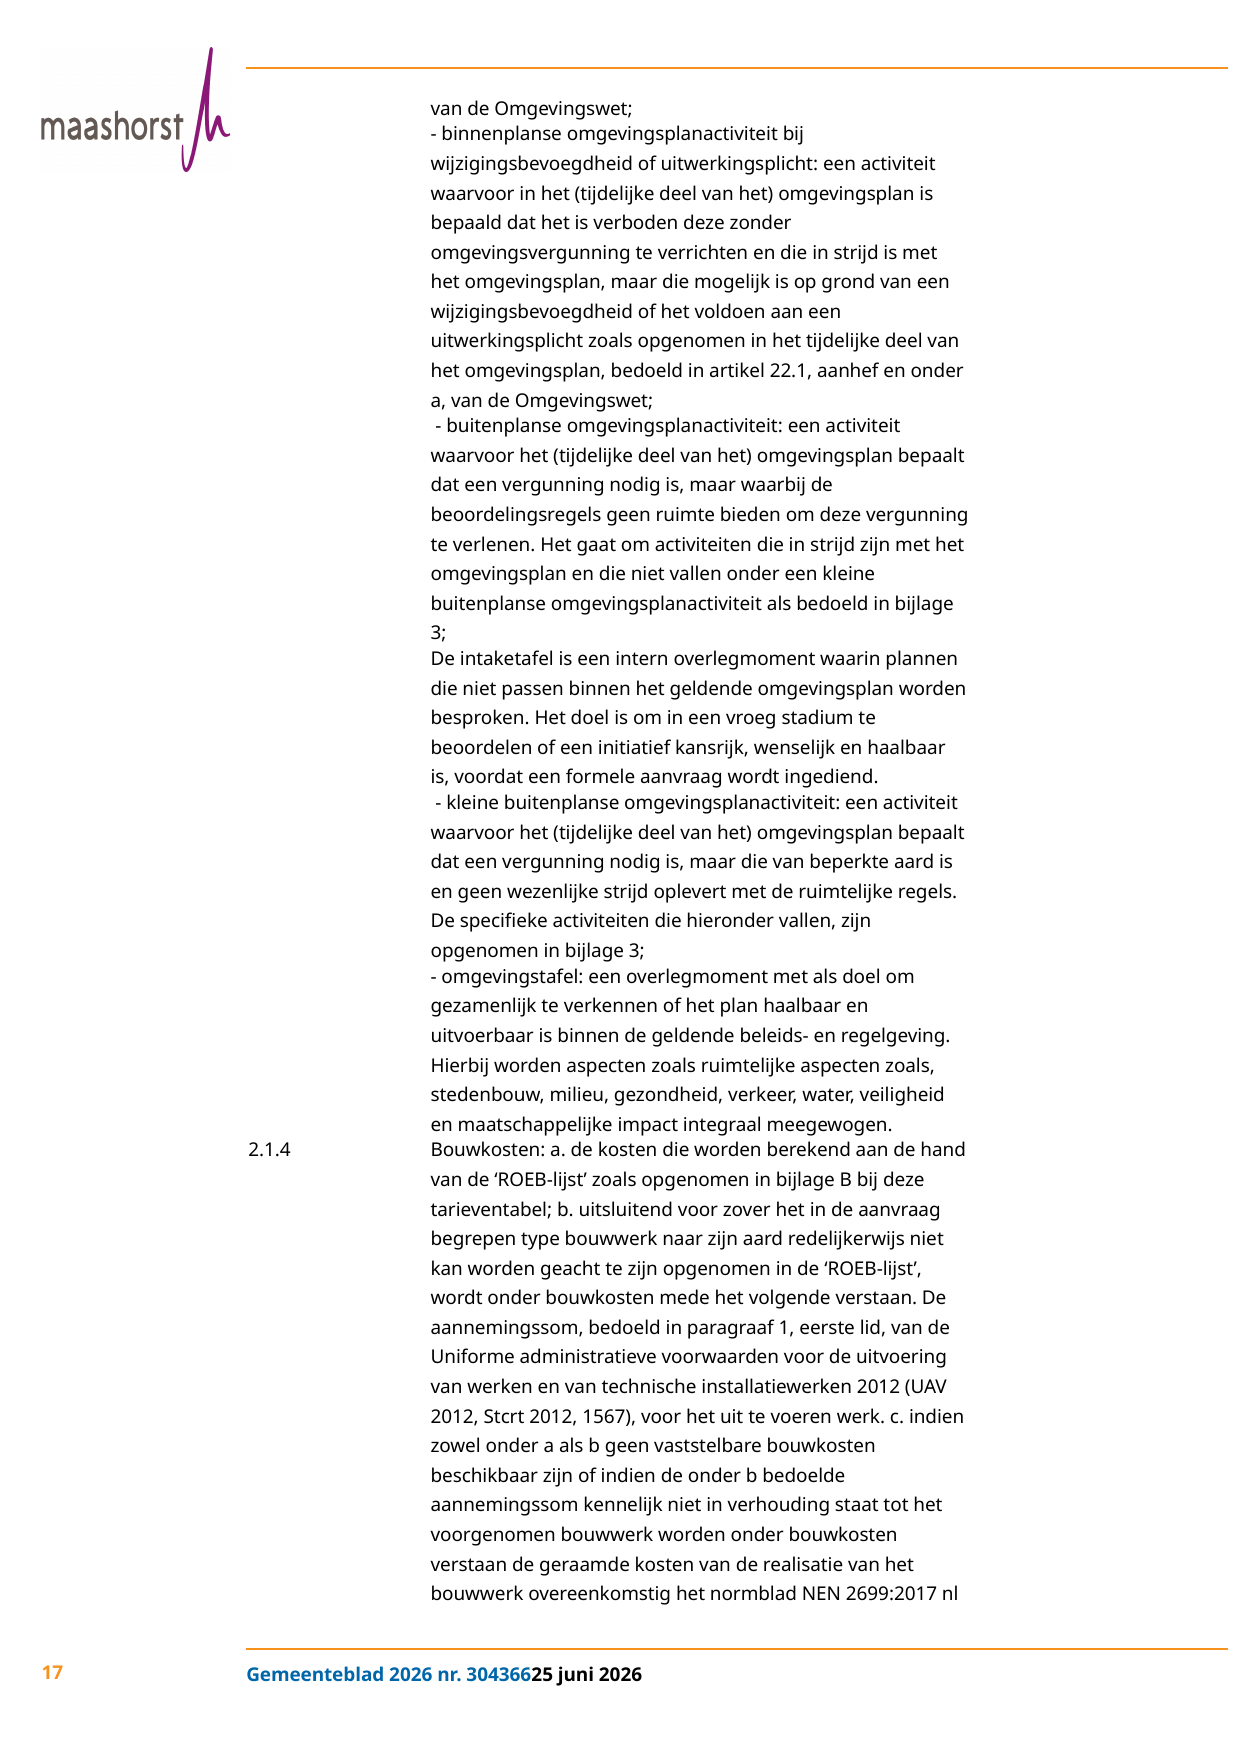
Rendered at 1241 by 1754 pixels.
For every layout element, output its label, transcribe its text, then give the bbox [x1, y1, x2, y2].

table_cell - omgevingstafel: een overlegmoment met als doel om gezamenlijk te verkennen of het plan haalbaar en uitvoerbaar is binnen de geldende beleids- en regelgeving. Hierbij worden aspecten zoals ruimtelijke aspecten zoals, stedenbouw, milieu, gezondheid, verkeer, water, veiligheid en maatschappelijke impact integraal meegewogen. [430, 963, 969, 1137]
table_cell [969, 413, 1152, 645]
table_cell Bouwkosten: a. de kosten die worden berekend aan de hand van de ‘ROEB-lijst’ zoals opgenomen in bijlage B bij deze tarieventabel; b. uitsluitend voor zover het in de aanvraag begrepen type bouwwerk naar zijn aard redelijkerwijs niet kan worden geacht te zijn opgenomen in de ‘ROEB-lijst’, wordt onder bouwkosten mede het volgende verstaan. De aannemingssom, bedoeld in paragraaf 1, eerste lid, van de Uniforme administratieve voorwaarden voor de uitvoering van werken en van technische installatiewerken 2012 (UAV 2012, Stcrt 2012, 1567), voor het uit te voeren werk. c. indien zowel onder a als b geen vaststelbare bouwkosten beschikbaar zijn of indien de onder b bedoelde aannemingssom kennelijk niet in verhouding staat tot het voorgenomen bouwwerk worden onder bouwkosten verstaan de geraamde kosten van de realisatie van het bouwwerk overeenkomstig het normblad NEN 2699:2017 nl [430, 1137, 969, 1606]
picture [41, 47, 231, 172]
table_cell [969, 1137, 1152, 1606]
table_cell [969, 963, 1152, 1137]
table_cell [248, 95, 430, 121]
table_cell van de Omgevingswet; [430, 95, 969, 121]
table_cell [248, 413, 430, 645]
table_cell 2.1.4 [248, 1137, 430, 1606]
table_cell [248, 121, 430, 412]
table_cell - kleine buitenplanse omgevingsplanactiviteit: een activiteit waarvoor het (tijdelijke deel van het) omgevingsplan bepaalt dat een vergunning nodig is, maar die van beperkte aard is en geen wezenlijke strijd oplevert met de ruimtelijke regels. De specifieke activiteiten die hieronder vallen, zijn opgenomen in bijlage 3; [430, 789, 969, 963]
table_cell - buitenplanse omgevingsplanactiviteit: een activiteit waarvoor het (tijdelijke deel van het) omgevingsplan bepaalt dat een vergunning nodig is, maar waarbij de beoordelingsregels geen ruimte bieden om deze vergunning te verlenen. Het gaat om activiteiten die in strijd zijn met het omgevingsplan en die niet vallen onder een kleine buitenplanse omgevingsplanactiviteit als bedoeld in bijlage 3; [430, 413, 969, 645]
table_cell [248, 963, 430, 1137]
table_cell [248, 645, 430, 789]
table_cell [248, 789, 430, 963]
table_cell [969, 95, 1152, 121]
table_cell [969, 789, 1152, 963]
table_cell De intaketafel is een intern overlegmoment waarin plannen die niet passen binnen het geldende omgevingsplan worden besproken. Het doel is om in een vroeg stadium te beoordelen of een initiatief kansrijk, wenselijk en haalbaar is, voordat een formele aanvraag wordt ingediend. [430, 645, 969, 789]
table_cell - binnenplanse omgevingsplanactiviteit bij wijzigingsbevoegdheid of uitwerkingsplicht: een activiteit waarvoor in het (tijdelijke deel van het) omgevingsplan is bepaald dat het is verboden deze zonder omgevingsvergunning te verrichten en die in strijd is met het omgevingsplan, maar die mogelijk is op grond van een wijzigingsbevoegdheid of het voldoen aan een uitwerkingsplicht zoals opgenomen in het tijdelijke deel van het omgevingsplan, bedoeld in artikel 22.1, aanhef en onder a, van de Omgevingswet; [430, 121, 969, 412]
table_cell [969, 121, 1152, 412]
table_cell [969, 645, 1152, 789]
